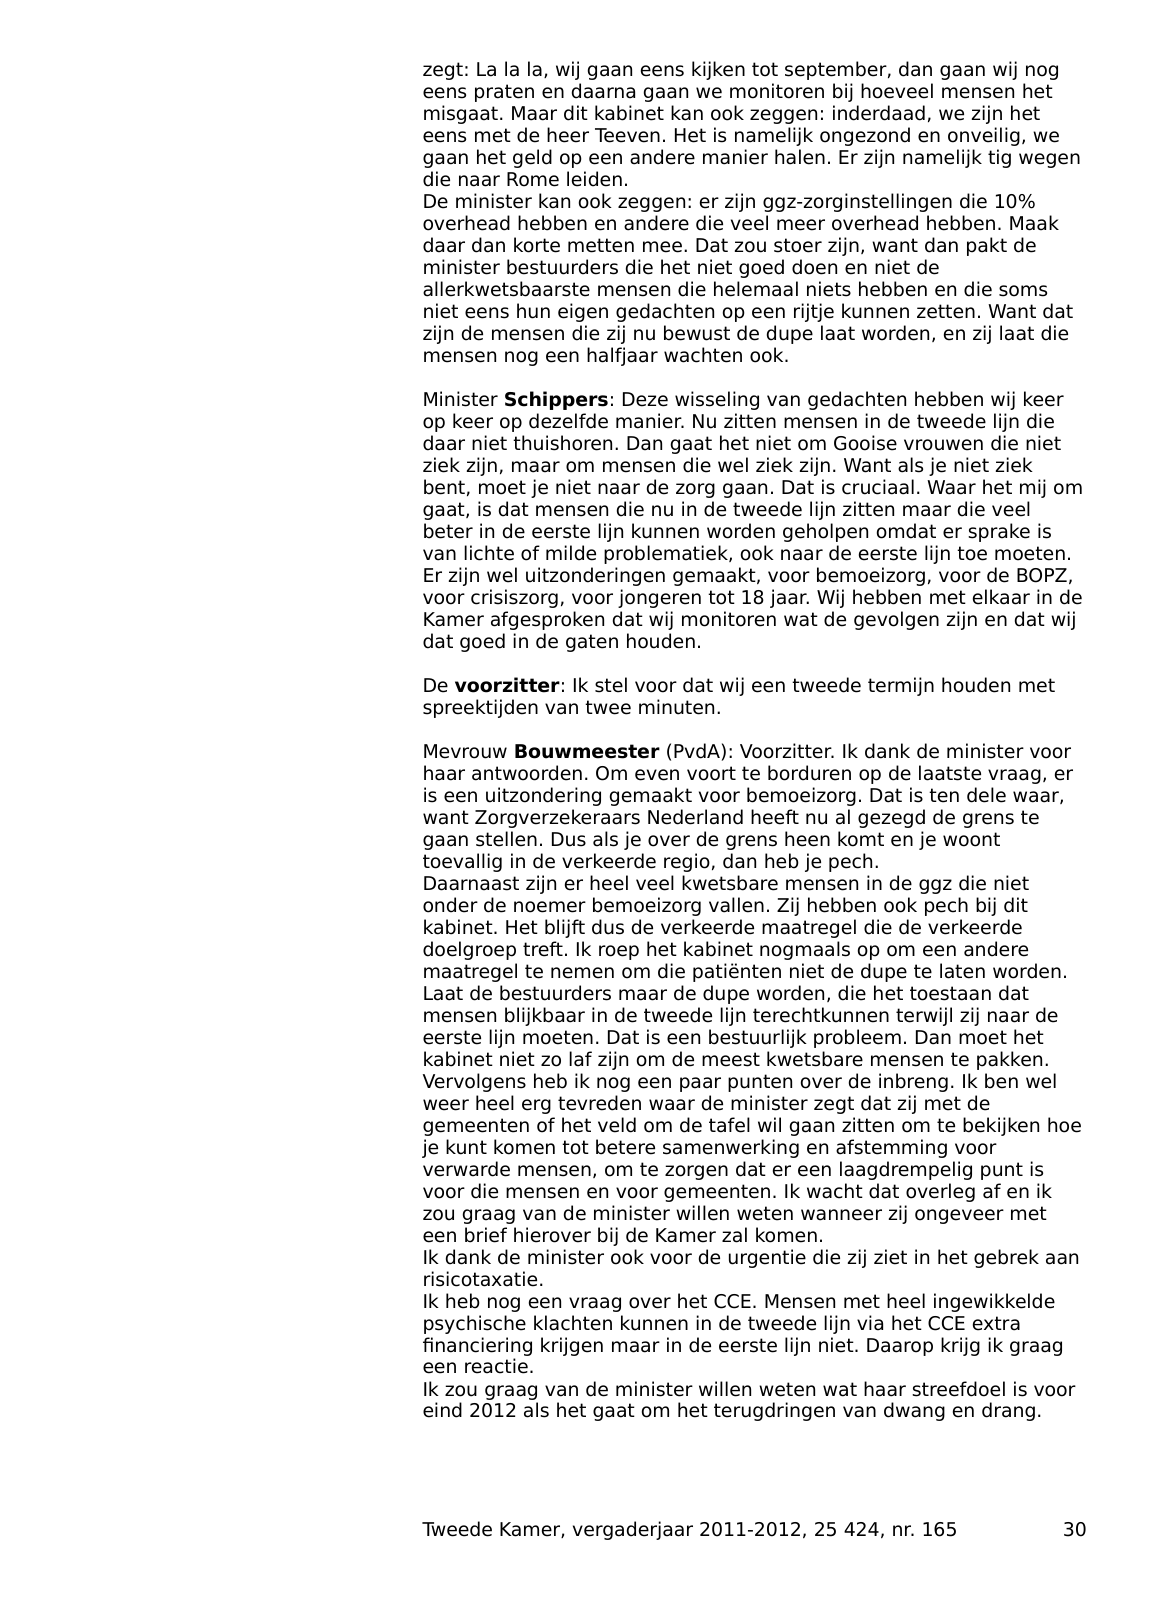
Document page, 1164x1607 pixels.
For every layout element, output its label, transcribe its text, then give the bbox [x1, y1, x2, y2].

text Minister Schippers: Deze wisseling van gedachten hebben wij keer op keer op dezelfde manier. Nu zitten mensen in de tweede lijn die daar niet thuishoren. Dan gaat het niet om Gooise vrouwen die niet ziek zijn, maar om mensen die wel ziek zijn. Want als je niet ziek bent, moet je niet naar de zorg gaan. Dat is cruciaal. Waar het mij om gaat, is dat mensen die nu in de tweede lijn zitten maar die veel beter in de eerste lijn kunnen worden geholpen omdat er sprake is van lichte of milde problematiek, ook naar de eerste lijn toe moeten. [422, 389, 1087, 565]
text Ik heb nog een vraag over het CCE. Mensen met heel ingewikkelde psychische klachten kunnen in de tweede lijn via het CCE extra financiering krijgen maar in de eerste lijn niet. Daarop krijg ik graag een reactie. [422, 1291, 1087, 1378]
text De voorzitter: Ik stel voor dat wij een tweede termijn houden met spreektijden van twee minuten. [422, 675, 1087, 719]
text zegt: La la la, wij gaan eens kijken tot september, dan gaan wij nog eens praten en daarna gaan we monitoren bij hoeveel mensen het misgaat. Maar dit kabinet kan ook zeggen: inderdaad, we zijn het eens met de heer Teeven. Het is namelijk ongezond en onveilig, we gaan het geld op een andere manier halen. Er zijn namelijk tig wegen die naar Rome leiden. [422, 59, 1087, 191]
text Vervolgens heb ik nog een paar punten over de inbreng. Ik ben wel weer heel erg tevreden waar de minister zegt dat zij met de gemeenten of het veld om de tafel wil gaan zitten om te bekijken hoe je kunt komen tot betere samenwerking en afstemming voor verwarde mensen, om te zorgen dat er een laagdrempelig punt is voor die mensen en voor gemeenten. Ik wacht dat overleg af en ik zou graag van de minister willen weten wanneer zij ongeveer met een brief hierover bij de Kamer zal komen. [422, 1071, 1087, 1247]
text Daarnaast zijn er heel veel kwetsbare mensen in de ggz die niet onder de noemer bemoeizorg vallen. Zij hebben ook pech bij dit kabinet. Het blijft dus de verkeerde maatregel die de verkeerde doelgroep treft. Ik roep het kabinet nogmaals op om een andere maatregel te nemen om die patiënten niet de dupe te laten worden. Laat de bestuurders maar de dupe worden, die het toestaan dat mensen blijkbaar in de tweede lijn terechtkunnen terwijl zij naar de eerste lijn moeten. Dat is een bestuurlijk probleem. Dan moet het kabinet niet zo laf zijn om de meest kwetsbare mensen te pakken. [422, 873, 1087, 1071]
text De minister kan ook zeggen: er zijn ggz-zorginstellingen die 10% overhead hebben en andere die veel meer overhead hebben. Maak daar dan korte metten mee. Dat zou stoer zijn, want dan pakt de minister bestuurders die het niet goed doen en niet de allerkwetsbaarste mensen die helemaal niets hebben en die soms niet eens hun eigen gedachten op een rijtje kunnen zetten. Want dat zijn de mensen die zij nu bewust de dupe laat worden, en zij laat die mensen nog een halfjaar wachten ook. [422, 191, 1087, 367]
text Er zijn wel uitzonderingen gemaakt, voor bemoeizorg, voor de BOPZ, voor crisiszorg, voor jongeren tot 18 jaar. Wij hebben met elkaar in de Kamer afgesproken dat wij monitoren wat de gevolgen zijn en dat wij dat goed in de gaten houden. [422, 565, 1087, 653]
text Ik zou graag van de minister willen weten wat haar streefdoel is voor eind 2012 als het gaat om het terugdringen van dwang en drang. [422, 1378, 1087, 1422]
text Mevrouw Bouwmeester (PvdA): Voorzitter. Ik dank de minister voor haar antwoorden. Om even voort te borduren op de laatste vraag, er is een uitzondering gemaakt voor bemoeizorg. Dat is ten dele waar, want Zorgverzekeraars Nederland heeft nu al gezegd de grens te gaan stellen. Dus als je over de grens heen komt en je woont toevallig in de verkeerde regio, dan heb je pech. [422, 741, 1087, 873]
text Ik dank de minister ook voor de urgentie die zij ziet in het gebrek aan risicotaxatie. [422, 1247, 1087, 1291]
